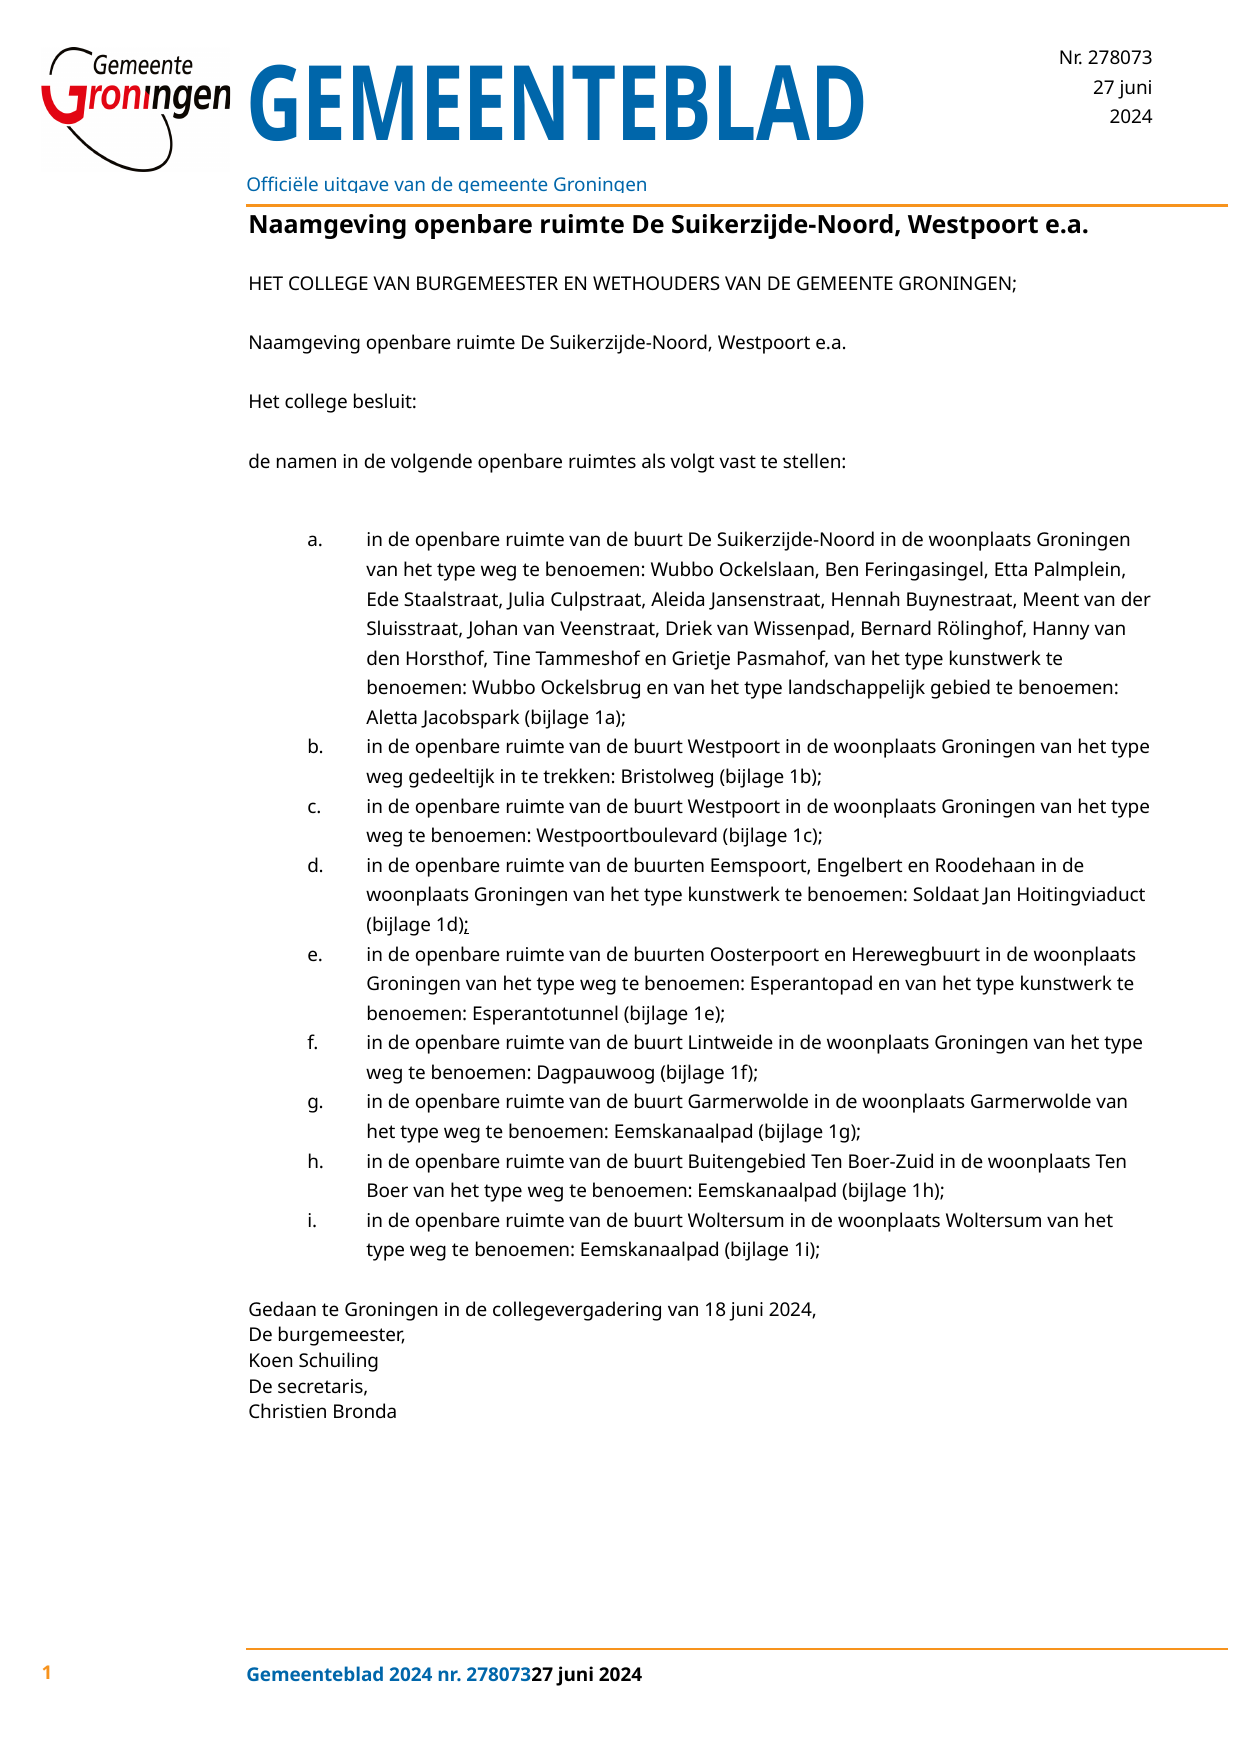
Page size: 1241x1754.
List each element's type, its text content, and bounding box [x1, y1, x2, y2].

list in de openbare ruimte van de buurt Buitengebied Ten Boer-Zuid in de woonplaats Ten Boer van het type weg te benoemen: Eemskanaalpad (bijlage 1h); [307, 1148, 1152, 1203]
list in de openbare ruimte van de buurten Eemspoort, Engelbert en Roodehaan in de woonplaats Groningen van het type kunstwerk te benoemen: Soldaat Jan Hoitingviaduct (bijlage 1d); [307, 852, 1152, 937]
text De burgemeester, [248, 1322, 1152, 1347]
list in de openbare ruimte van de buurt Westpoort in de woonplaats Groningen van het type weg te benoemen: Westpoortboulevard (bijlage 1c); [307, 793, 1152, 848]
list in de openbare ruimte van de buurt Westpoort in de woonplaats Groningen van het type weg gedeeltijk in te trekken: Bristolweg (bijlage 1b); [307, 734, 1152, 789]
text HET COLLEGE VAN BURGEMEESTER EN WETHOUDERS VAN DE GEMEENTE GRONINGEN; [248, 270, 1152, 296]
list in de openbare ruimte van de buurt Woltersum in de woonplaats Woltersum van het type weg te benoemen: Eemskanaalpad (bijlage 1i); [307, 1207, 1152, 1262]
text Koen Schuiling [248, 1347, 1152, 1373]
text Naamgeving openbare ruimte De Suikerzijde-Noord, Westpoort e.a. [248, 207, 1152, 241]
text Naamgeving openbare ruimte De Suikerzijde-Noord, Westpoort e.a. [248, 329, 1152, 355]
text De secretaris, [248, 1373, 1152, 1399]
list in de openbare ruimte van de buurten Oosterpoort en Herewegbuurt in de woonplaats Groningen van het type weg te benoemen: Esperantopad en van het type kunstwerk te benoemen: Esperantotunnel (bijlage 1e); [307, 941, 1152, 1026]
picture [41, 47, 231, 172]
list in de openbare ruimte van de buurt Lintweide in de woonplaats Groningen van het type weg te benoemen: Dagpauwoog (bijlage 1f); [307, 1029, 1152, 1085]
list in de openbare ruimte van de buurt Garmerwolde in de woonplaats Garmerwolde van het type weg te benoemen: Eemskanaalpad (bijlage 1g); [307, 1089, 1152, 1144]
text de namen in de volgende openbare ruimtes als volgt vast te stellen: [248, 448, 1152, 473]
text Gedaan te Groningen in de collegevergadering van 18 juni 2024, [248, 1296, 1152, 1322]
list in de openbare ruimte van de buurt De Suikerzijde-Noord in de woonplaats Groningen van het type weg te benoemen: Wubbo Ockelslaan, Ben Feringasingel, Etta Palmplein, Ede Staalstraat, Julia Culpstraat, Aleida Jansenstraat, Hennah Buynestraat, Meent van der Sluisstraat, Johan van Veenstraat, Driek van Wissenpad, Bernard Rölinghof, Hanny van den Horsthof, Tine Tammeshof en Grietje Pasmahof, van het type kunstwerk te benoemen: Wubbo Ockelsbrug en van het type landschappelijk gebied te benoemen: Aletta Jacobspark (bijlage 1a); [307, 527, 1152, 730]
text Christien Bronda [248, 1399, 1152, 1424]
text Het college besluit: [248, 389, 1152, 414]
